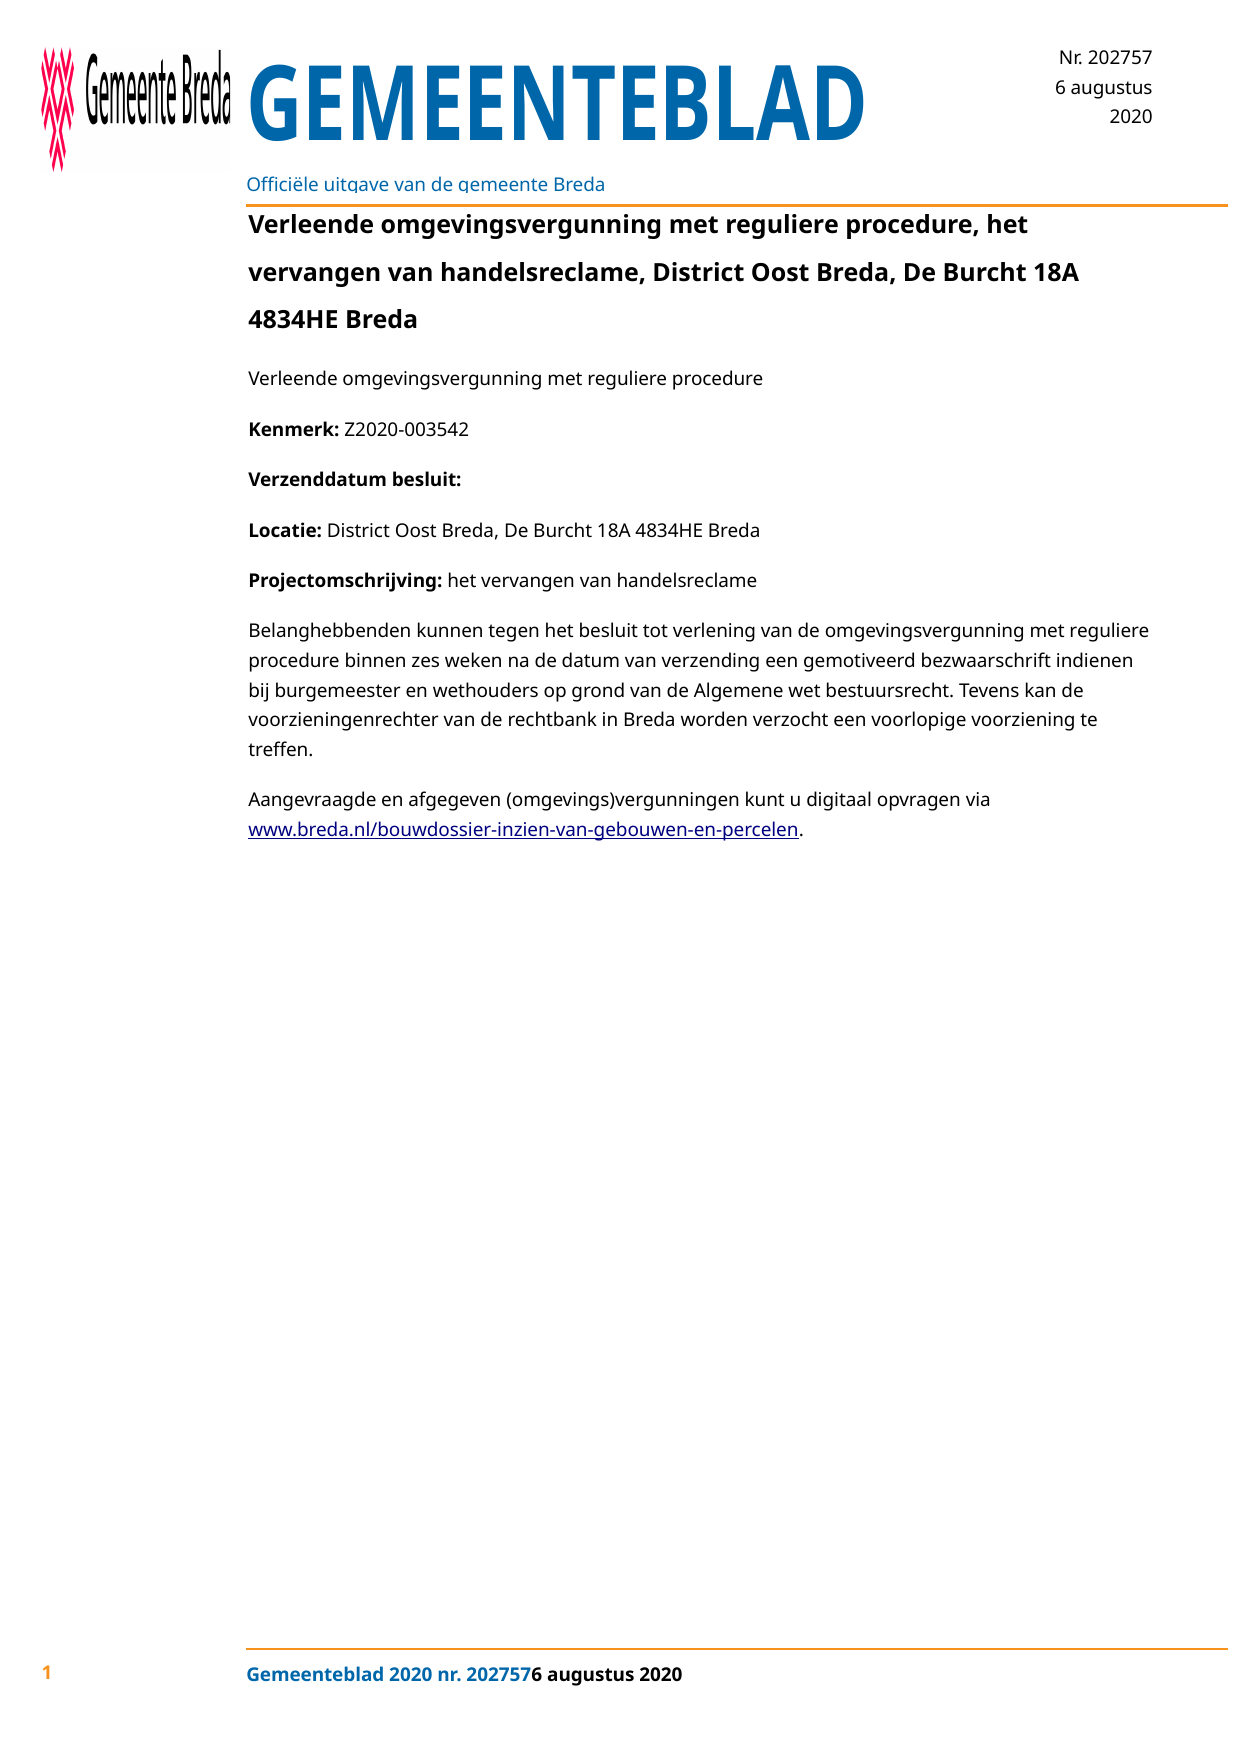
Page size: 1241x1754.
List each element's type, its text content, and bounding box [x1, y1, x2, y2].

text Locatie: District Oost Breda, De Burcht 18A 4834HE Breda [248, 517, 1152, 542]
text Projectomschrijving: het vervangen van handelsreclame [248, 567, 1152, 593]
text Belanghebbenden kunnen tegen het besluit tot verlening van de omgevingsvergunning met reguliere procedure binnen zes weken na de datum van verzending een gemotiveerd bezwaarschrift indienen bij burgemeester en wethouders op grond van de Algemene wet bestuursrecht. Tevens kan de voorzieningenrechter van de rechtbank in Breda worden verzocht een voorlopige voorziening te treffen. [248, 618, 1152, 762]
picture [41, 47, 231, 172]
text Verleende omgevingsvergunning met reguliere procedure [248, 366, 1152, 391]
text Verzenddatum besluit: [248, 466, 1152, 492]
text Aangevraagde en afgegeven (omgevings)vergunningen kunt u digitaal opvragen via www.breda.nl/bouwdossier-inzien-van-gebouwen-en-percelen. [248, 786, 1152, 842]
text Kenmerk: Z2020-003542 [248, 416, 1152, 442]
text Verleende omgevingsvergunning met reguliere procedure, het vervangen van handelsreclame, District Oost Breda, De Burcht 18A 4834HE Breda [248, 207, 1152, 336]
